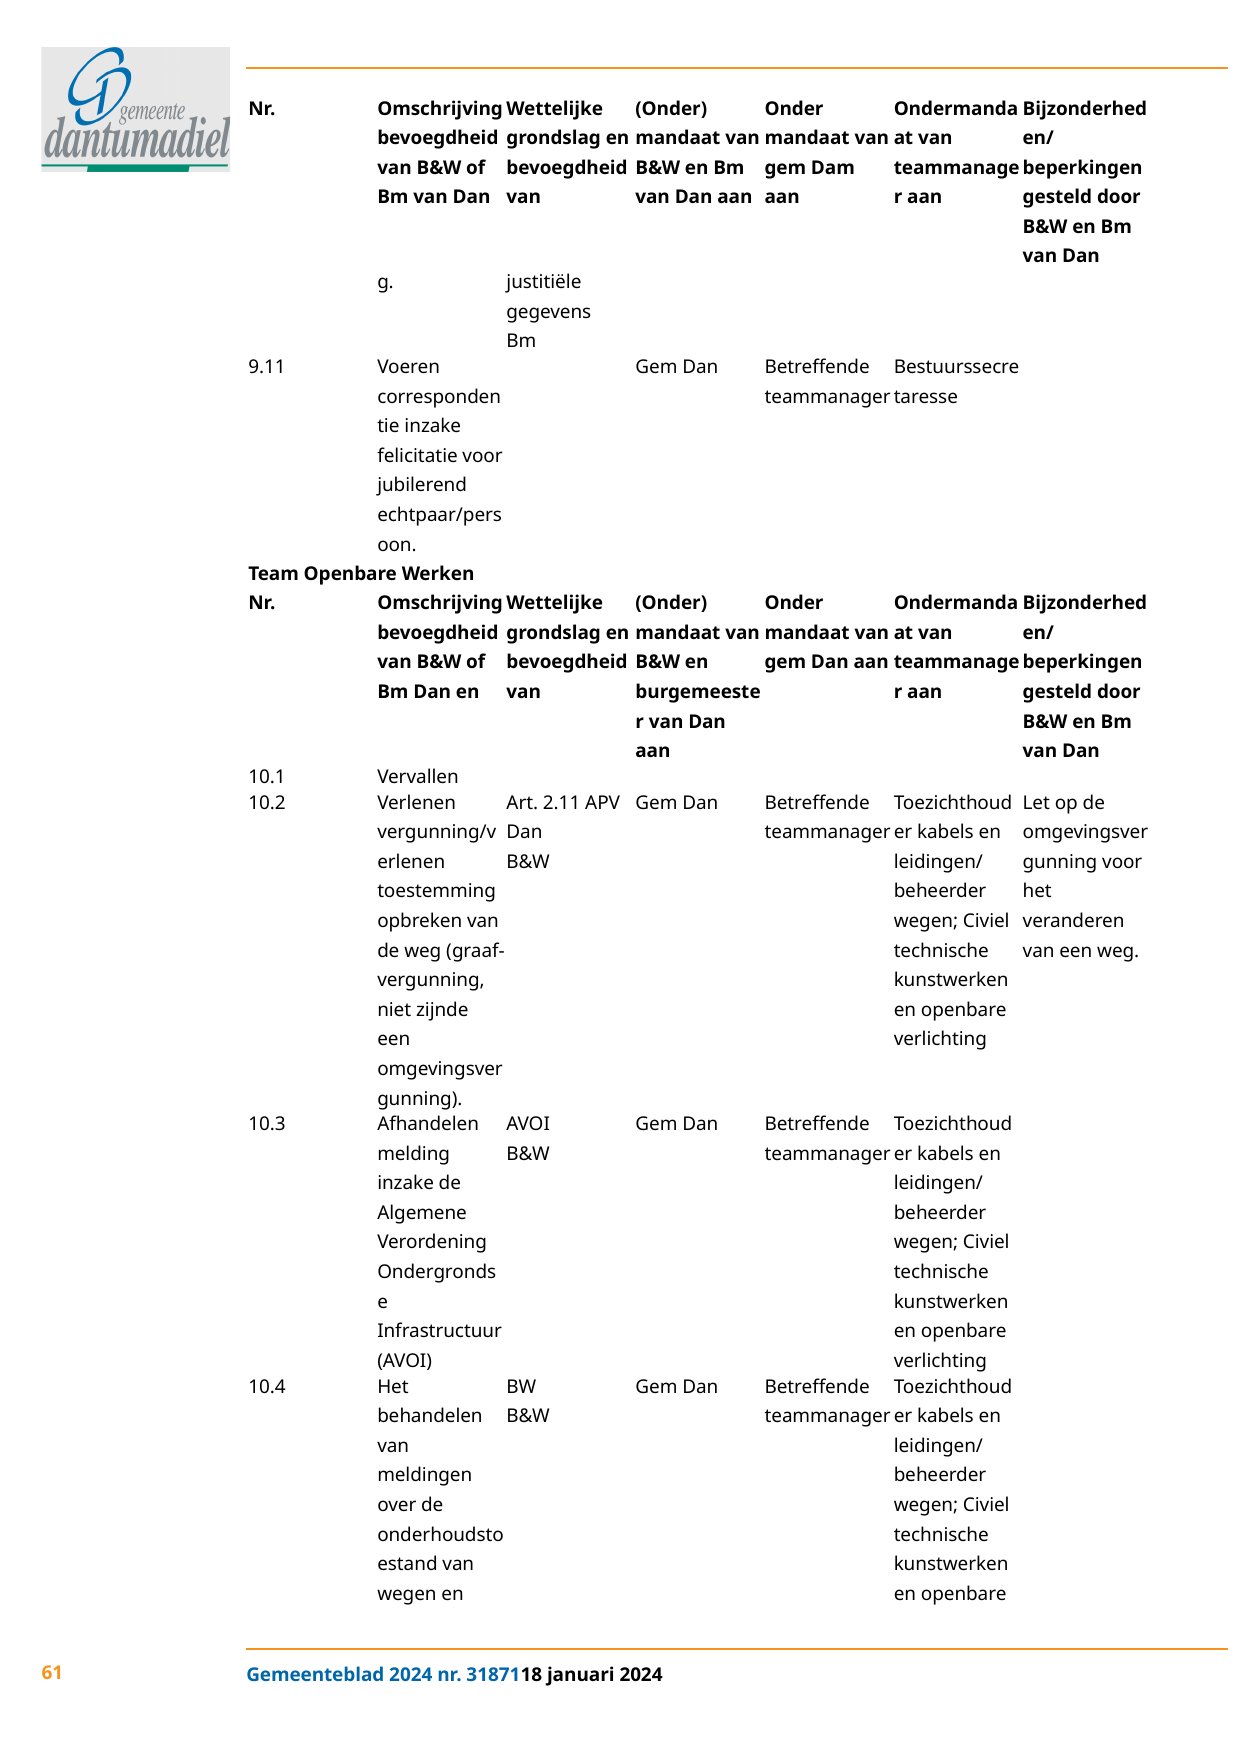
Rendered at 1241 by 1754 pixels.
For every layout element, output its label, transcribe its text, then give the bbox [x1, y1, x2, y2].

table_header Wettelijke grondslag en bevoegdheid van [506, 590, 635, 763]
table_cell [635, 763, 764, 789]
table_cell [894, 269, 1022, 353]
table_cell 10.3 [248, 1110, 377, 1373]
text Team Openbare Werken [248, 560, 1152, 586]
table_cell 10.1 [248, 763, 377, 789]
table_header Nr. [248, 95, 377, 268]
table_header Wettelijke grondslag en bevoegdheid van [506, 95, 635, 268]
table_header (Onder) mandaat van B&W en Bm van Dan aan [635, 95, 764, 268]
table_cell 9.11 [248, 353, 377, 557]
table_header (Onder) mandaat van B&W en burgemeester van Dan aan [635, 590, 764, 763]
table_cell g. [377, 269, 506, 353]
table_cell Vervallen [377, 763, 506, 789]
table_cell Let op de omgevingsvergunning voor het veranderen van een weg. [1023, 789, 1152, 1110]
table_header Nr. [248, 590, 377, 763]
table_cell [506, 763, 635, 789]
table_cell Gem Dan [635, 1110, 764, 1373]
table_header Onder mandaat van gem Dam aan [764, 95, 893, 268]
table_cell 10.2 [248, 789, 377, 1110]
table_header Omschrijving bevoegdheid van B&W of Bm Dan en [377, 590, 506, 763]
table_cell [248, 269, 377, 353]
table_header Onder mandaat van gem Dan aan [764, 590, 893, 763]
table_cell Toezichthouder kabels en leidingen/ beheerder wegen; Civiel technische kunstwerken en openbare [894, 1373, 1022, 1606]
table_header Bijzonderheden/beperkingen gesteld door B&W en Bm van Dan [1023, 590, 1152, 763]
table_cell Bestuurssecretaresse [894, 353, 1022, 557]
table_cell Voeren correspondentie inzake felicitatie voor jubilerend echtpaar/persoon. [377, 353, 506, 557]
table_cell Betreffende teammanager [764, 1110, 893, 1373]
table_cell BW B&W [506, 1373, 635, 1606]
table_cell [506, 353, 635, 557]
table_header Omschrijving bevoegdheid van B&W of Bm van Dan [377, 95, 506, 268]
table_header Ondermandaat van teammanager aan [894, 95, 1022, 268]
table_cell Betreffende teammanager [764, 789, 893, 1110]
table_cell [764, 763, 893, 789]
table_cell justitiële gegevens Bm [506, 269, 635, 353]
table_cell Gem Dan [635, 1373, 764, 1606]
table_cell 10.4 [248, 1373, 377, 1606]
table_cell [1023, 353, 1152, 557]
table_cell Verlenen vergunning/verlenen toestemming opbreken van de weg (graaf-vergunning, niet zijnde een omgevingsvergunning). [377, 789, 506, 1110]
table_header Bijzonderheden/beperkingen gesteld door B&W en Bm van Dan [1023, 95, 1152, 268]
table_cell [1023, 1110, 1152, 1373]
table_cell Betreffende teammanager [764, 1373, 893, 1606]
table_header Ondermandaat van teammanager aan [894, 590, 1022, 763]
table_cell [1023, 269, 1152, 353]
table_cell Het behandelen van meldingen over de onderhoudstoestand van wegen en [377, 1373, 506, 1606]
table_cell Toezichthouder kabels en leidingen/ beheerder wegen; Civiel technische kunstwerken en openbare verlichting [894, 789, 1022, 1110]
picture [41, 47, 231, 172]
table_cell Afhandelen melding inzake de Algemene Verordening Ondergrondse Infrastructuur (AVOI) [377, 1110, 506, 1373]
table_cell Art. 2.11 APV Dan B&W [506, 789, 635, 1110]
table_cell [635, 269, 764, 353]
table_cell Toezichthouder kabels en leidingen/ beheerder wegen; Civiel technische kunstwerken en openbare verlichting [894, 1110, 1022, 1373]
table_cell AVOI B&W [506, 1110, 635, 1373]
table_cell [764, 269, 893, 353]
table_cell [894, 763, 1022, 789]
table_cell [1023, 763, 1152, 789]
table_cell Gem Dan [635, 789, 764, 1110]
table_cell [1023, 1373, 1152, 1606]
table_cell Betreffende teammanager [764, 353, 893, 557]
table_cell Gem Dan [635, 353, 764, 557]
